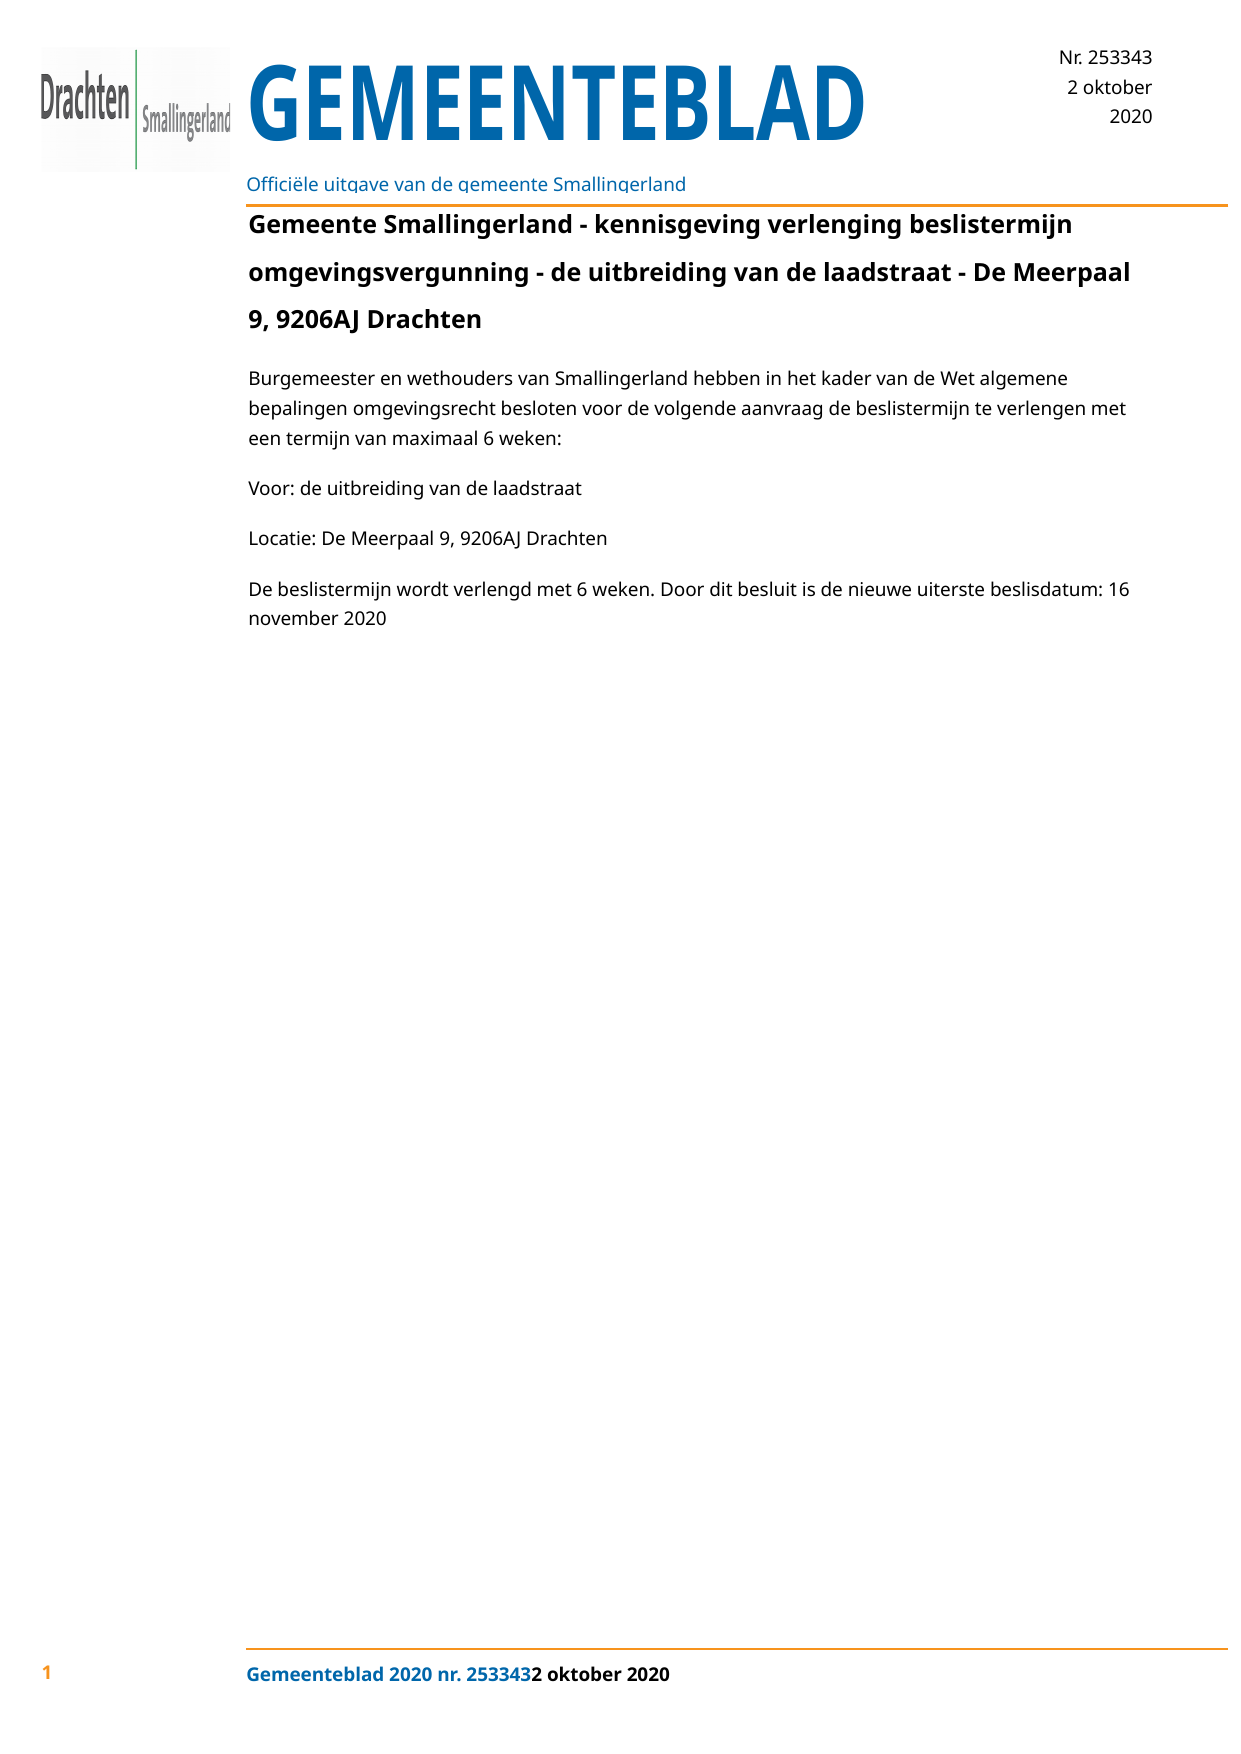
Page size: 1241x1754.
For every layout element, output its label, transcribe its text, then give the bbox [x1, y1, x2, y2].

text Gemeente Smallingerland - kennisgeving verlenging beslistermijn omgevingsvergunning - de uitbreiding van de laadstraat - De Meerpaal 9, 9206AJ Drachten [248, 207, 1152, 336]
picture [41, 47, 231, 172]
text Locatie: De Meerpaal 9, 9206AJ Drachten [248, 526, 1152, 551]
text Burgemeester en wethouders van Smallingerland hebben in het kader van de Wet algemene bepalingen omgevingsrecht besloten voor de volgende aanvraag de beslistermijn te verlengen met een termijn van maximaal 6 weken: [248, 366, 1152, 450]
text Voor: de uitbreiding van de laadstraat [248, 475, 1152, 501]
text De beslistermijn wordt verlengd met 6 weken. Door dit besluit is de nieuwe uiterste beslisdatum: 16 november 2020 [248, 576, 1152, 631]
